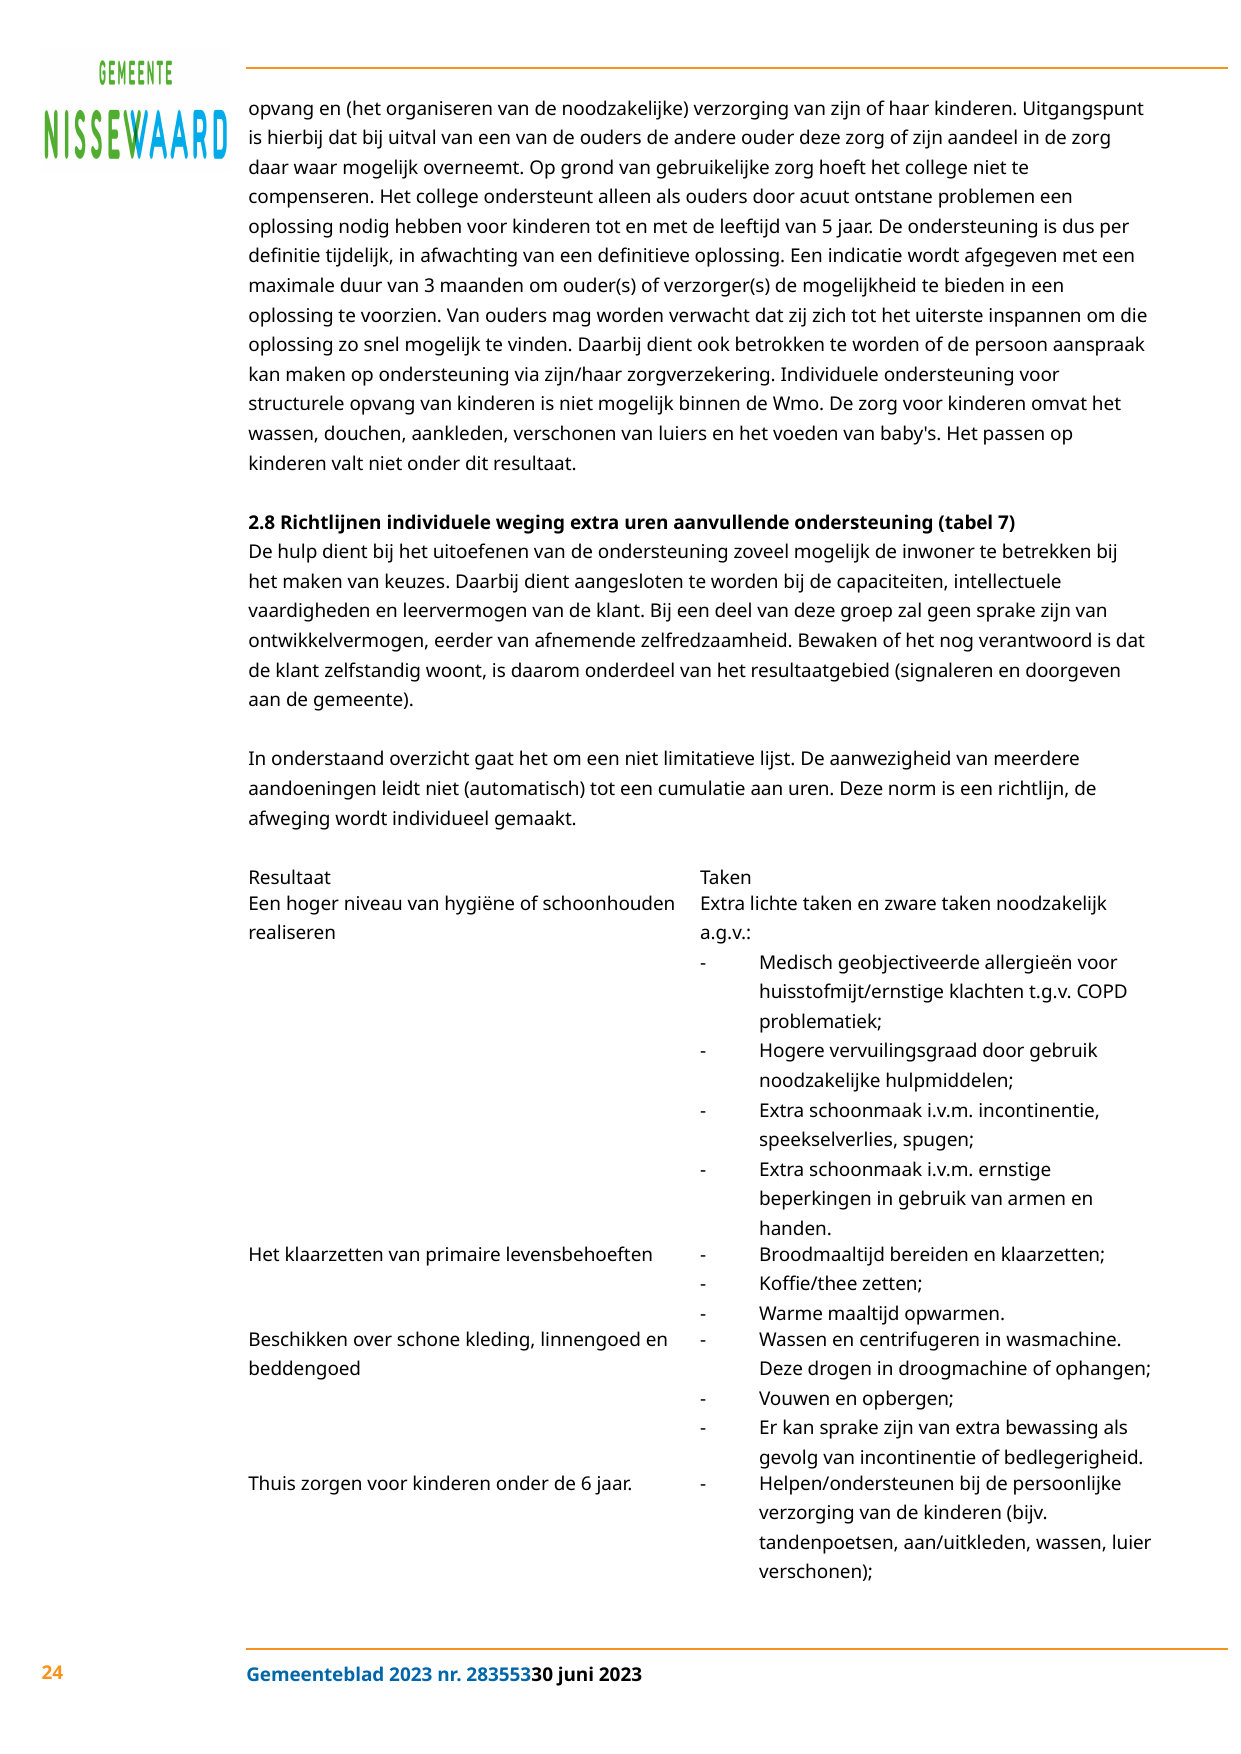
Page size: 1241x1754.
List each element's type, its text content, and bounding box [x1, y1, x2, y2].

table_cell Thuis zorgen voor kinderen onder de 6 jaar. [248, 1470, 700, 1584]
table_header Taken [700, 864, 1152, 890]
text 2.8 Richtlijnen individuele weging extra uren aanvullende ondersteuning (tabel 7) [248, 509, 1152, 535]
text opvang en (het organiseren van de noodzakelijke) verzorging van zijn of haar kinderen. Uitgangspunt is hierbij dat bij uitval van een van de ouders de andere ouder deze zorg of zijn aandeel in de zorg daar waar mogelijk overneemt. Op grond van gebruikelijke zorg hoeft het college niet te compenseren. Het college ondersteunt alleen als ouders door acuut ontstane problemen een oplossing nodig hebben voor kinderen tot en met de leeftijd van 5 jaar. De ondersteuning is dus per definitie tijdelijk, in afwachting van een definitieve oplossing. Een indicatie wordt afgegeven met een maximale duur van 3 maanden om ouder(s) of verzorger(s) de mogelijkheid te bieden in een oplossing te voorzien. Van ouders mag worden verwacht dat zij zich tot het uiterste inspannen om die oplossing zo snel mogelijk te vinden. Daarbij dient ook betrokken te worden of de persoon aanspraak kan maken op ondersteuning via zijn/haar zorgverzekering. Individuele ondersteuning voor structurele opvang van kinderen is niet mogelijk binnen de Wmo. De zorg voor kinderen omvat het wassen, douchen, aankleden, verschonen van luiers en het voeden van baby's. Het passen op kinderen valt niet onder dit resultaat. [248, 95, 1152, 476]
text In onderstaand overzicht gaat het om een niet limitatieve lijst. De aanwezigheid van meerdere aandoeningen leidt niet (automatisch) tot een cumulatie aan uren. Deze norm is een richtlijn, de afweging wordt individueel gemaakt. [248, 746, 1152, 831]
table_cell Helpen/ondersteunen bij de persoonlijke verzorging van de kinderen (bijv. tandenpoetsen, aan/uitkleden, wassen, luier verschonen); [700, 1470, 1152, 1584]
table_cell Broodmaaltijd bereiden en klaarzetten; Koffie/thee zetten; Warme maaltijd opwarmen. [700, 1241, 1152, 1326]
table_header Resultaat [248, 864, 700, 890]
table_cell Het klaarzetten van primaire levensbehoeften [248, 1241, 700, 1326]
table_cell Beschikken over schone kleding, linnengoed en beddengoed [248, 1326, 700, 1470]
table_cell Wassen en centrifugeren in wasmachine. Deze drogen in droogmachine of ophangen; Vouwen en opbergen; Er kan sprake zijn van extra bewassing als gevolg van incontinentie of bedlegerigheid. [700, 1326, 1152, 1470]
table_cell Een hoger niveau van hygiëne of schoonhouden realiseren [248, 890, 700, 1241]
text De hulp dient bij het uitoefenen van de ondersteuning zoveel mogelijk de inwoner te betrekken bij het maken van keuzes. Daarbij dient aangesloten te worden bij de capaciteiten, intellectuele vaardigheden en leervermogen van de klant. Bij een deel van deze groep zal geen sprake zijn van ontwikkelvermogen, eerder van afnemende zelfredzaamheid. Bewaken of het nog verantwoord is dat de klant zelfstandig woont, is daarom onderdeel van het resultaatgebied (signaleren en doorgeven aan de gemeente). [248, 538, 1152, 712]
table_cell Extra lichte taken en zware taken noodzakelijk a.g.v.: Medisch geobjectiveerde allergieën voor huisstofmijt/ernstige klachten t.g.v. COPD problematiek; Hogere vervuilingsgraad door gebruik noodzakelijke hulpmiddelen; Extra schoonmaak i.v.m. incontinentie, speekselverlies, spugen; Extra schoonmaak i.v.m. ernstige beperkingen in gebruik van armen en handen. [700, 890, 1152, 1241]
picture [41, 47, 231, 172]
